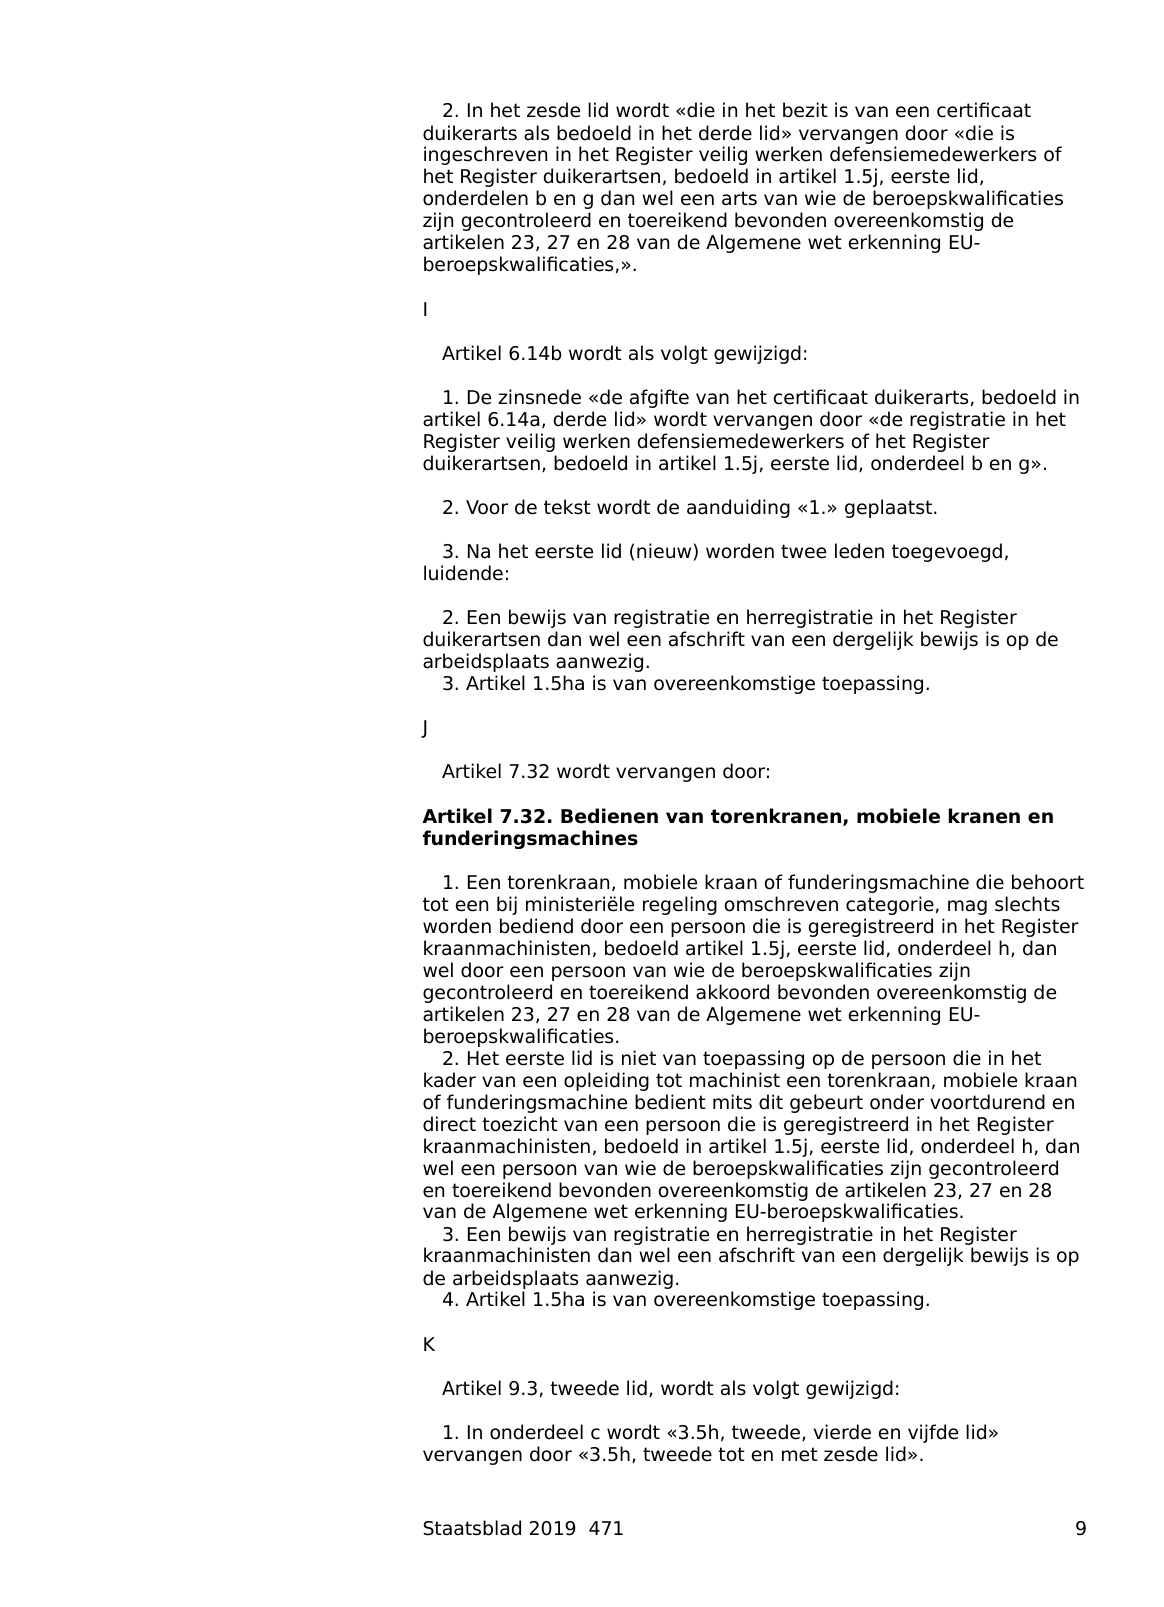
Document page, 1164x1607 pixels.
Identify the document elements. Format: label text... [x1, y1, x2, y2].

text 4. Artikel 1.5ha is van overeenkomstige toepassing. [422, 1289, 1087, 1311]
text 2. Het eerste lid is niet van toepassing op de persoon die in het kader van een opleiding tot machinist een torenkraan, mobiele kraan of funderingsmachine bedient mits dit gebeurt onder voortdurend en direct toezicht van een persoon die is geregistreerd in het Register kraanmachinisten, bedoeld in artikel 1.5j, eerste lid, onderdeel h, dan wel een persoon van wie de beroepskwalificaties zijn gecontroleerd en toereikend bevonden overeenkomstig de artikelen 23, 27 en 28 van de Algemene wet erkenning EU-beroepskwalificaties. [422, 1048, 1087, 1223]
text 1. In onderdeel c wordt «3.5h, tweede, vierde en vijfde lid» vervangen door «3.5h, tweede tot en met zesde lid». [422, 1422, 1087, 1466]
text 1. Een torenkraan, mobiele kraan of funderingsmachine die behoort tot een bij ministeriële regeling omschreven categorie, mag slechts worden bediend door een persoon die is geregistreerd in het Register kraanmachinisten, bedoeld artikel 1.5j, eerste lid, onderdeel h, dan wel door een persoon van wie de beroepskwalificaties zijn gecontroleerd en toereikend akkoord bevonden overeenkomstig de artikelen 23, 27 en 28 van de Algemene wet erkenning EU-beroepskwalificaties. [422, 872, 1087, 1048]
text 2. Een bewijs van registratie en herregistratie in het Register duikerartsen dan wel een afschrift van een dergelijk bewijs is op de arbeidsplaats aanwezig. [422, 607, 1087, 673]
text 1. De zinsnede «de afgifte van het certificaat duikerarts, bedoeld in artikel 6.14a, derde lid» wordt vervangen door «de registratie in het Register veilig werken defensiemedewerkers of het Register duikerartsen, bedoeld in artikel 1.5j, eerste lid, onderdeel b en g». [422, 387, 1087, 475]
text 2. In het zesde lid wordt «die in het bezit is van een certificaat duikerarts als bedoeld in het derde lid» vervangen door «die is ingeschreven in het Register veilig werken defensiemedewerkers of het Register duikerartsen, bedoeld in artikel 1.5j, eerste lid, onderdelen b en g dan wel een arts van wie de beroepskwalificaties zijn gecontroleerd en toereikend bevonden overeenkomstig de artikelen 23, 27 en 28 van de Algemene wet erkenning EU-beroepskwalificaties,». [422, 100, 1087, 276]
text 3. Een bewijs van registratie en herregistratie in het Register kraanmachinisten dan wel een afschrift van een dergelijk bewijs is op de arbeidsplaats aanwezig. [422, 1223, 1087, 1289]
text 3. Na het eerste lid (nieuw) worden twee leden toegevoegd, luidende: [422, 541, 1087, 585]
text K [422, 1333, 1087, 1356]
subtitle Artikel 7.32. Bedienen van torenkranen, mobiele kranen en funderingsmachines [422, 806, 1087, 849]
text J [422, 717, 1087, 739]
text 3. Artikel 1.5ha is van overeenkomstige toepassing. [422, 673, 1087, 695]
text I [422, 298, 1087, 320]
text 2. Voor de tekst wordt de aanduiding «1.» geplaatst. [422, 497, 1087, 519]
text Artikel 6.14b wordt als volgt gewijzigd: [422, 343, 1087, 364]
text Artikel 7.32 wordt vervangen door: [422, 761, 1087, 783]
text Artikel 9.3, tweede lid, wordt als volgt gewijzigd: [422, 1378, 1087, 1400]
